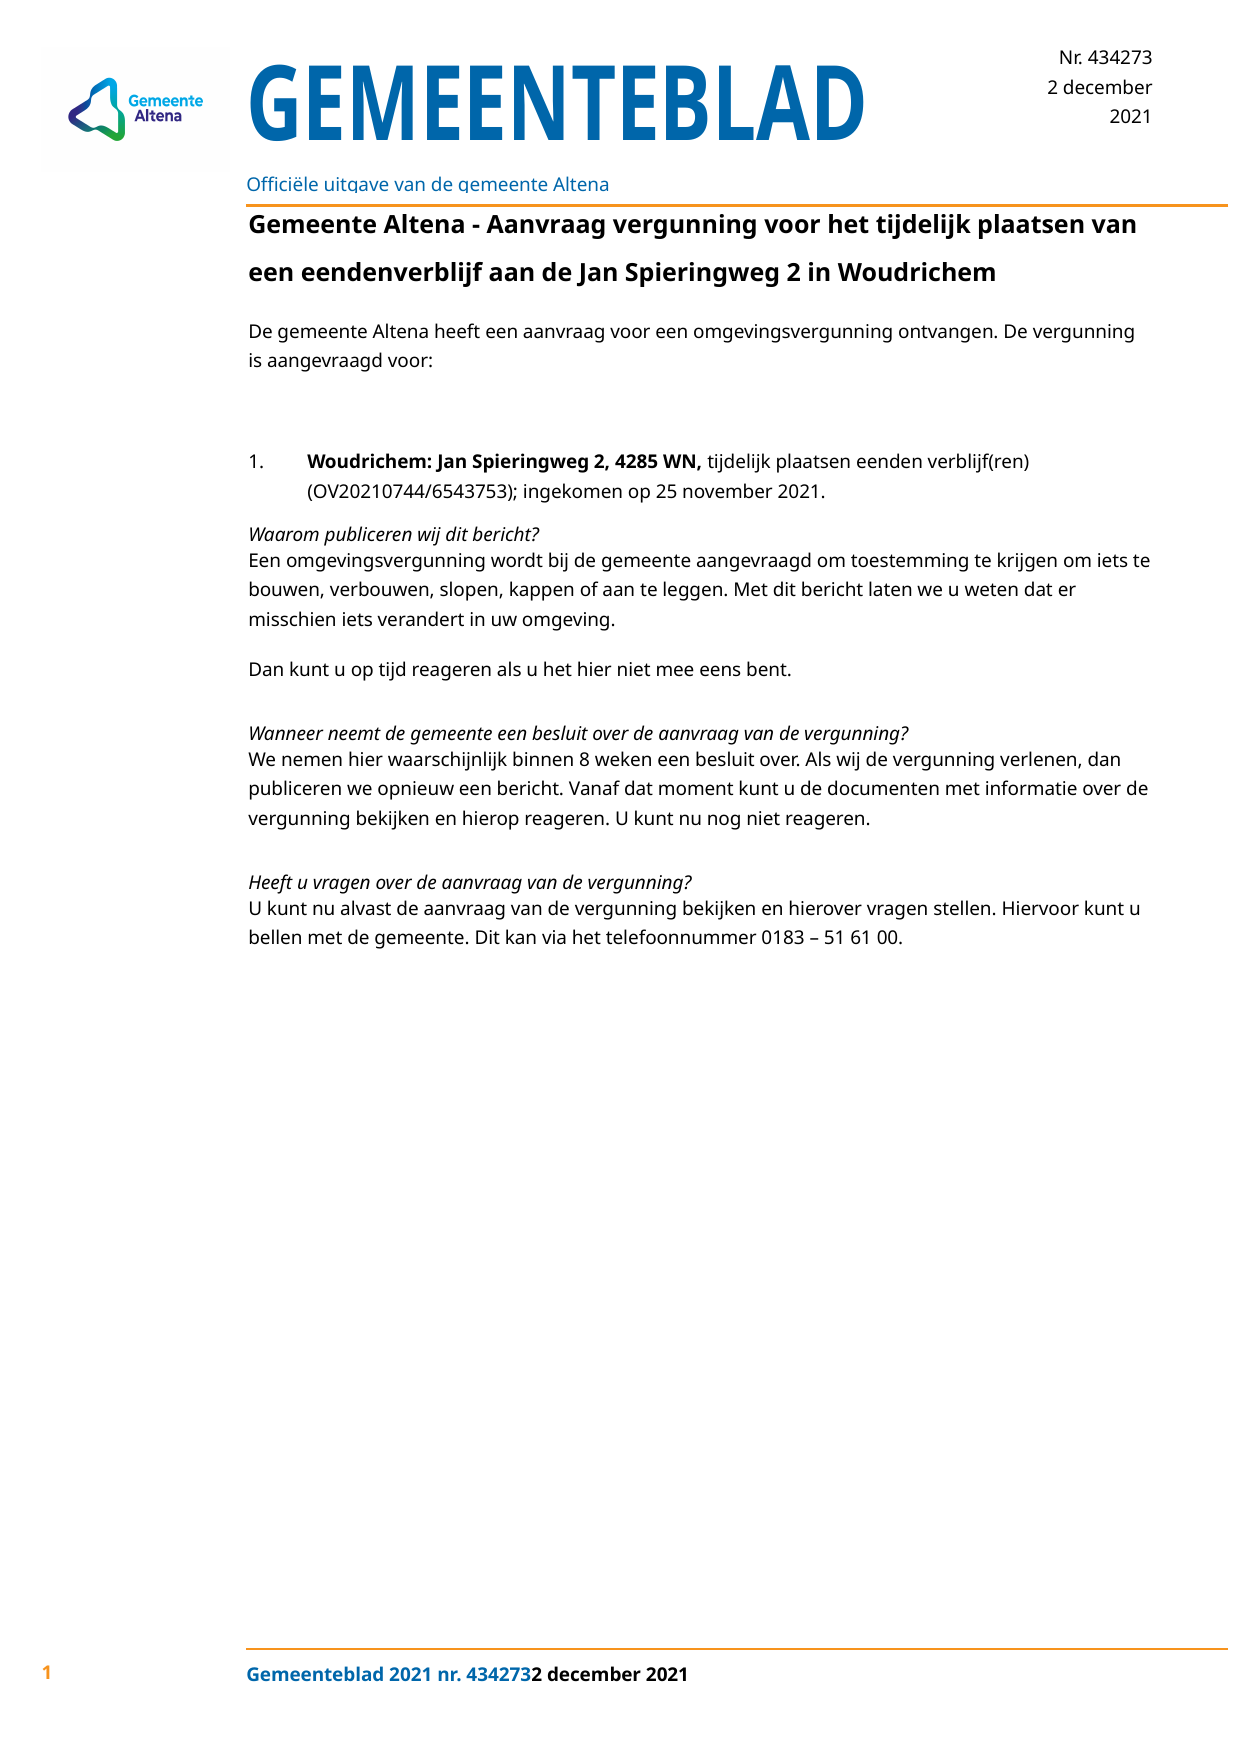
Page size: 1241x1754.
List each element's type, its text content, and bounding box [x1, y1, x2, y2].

text Dan kunt u op tijd reageren als u het hier niet mee eens bent. [248, 656, 1152, 682]
text Waarom publiceren wij dit bericht? [248, 521, 1152, 547]
text Heeft u vragen over de aanvraag van de vergunning? [248, 869, 1152, 895]
picture [41, 47, 231, 172]
text Wanneer neemt de gemeente een besluit over de aanvraag van de vergunning? [248, 720, 1152, 746]
text Een omgevingsvergunning wordt bij de gemeente aangevraagd om toestemming te krijgen om iets te bouwen, verbouwen, slopen, kappen of aan te leggen. Met dit bericht laten we u weten dat er misschien iets verandert in uw omgeving. [248, 547, 1152, 632]
text We nemen hier waarschijnlijk binnen 8 weken een besluit over. Als wij de vergunning verlenen, dan publiceren we opnieuw een bericht. Vanaf dat moment kunt u de documenten met informatie over de vergunning bekijken en hierop reageren. U kunt nu nog niet reageren. [248, 746, 1152, 831]
text U kunt nu alvast de aanvraag van de vergunning bekijken en hierover vragen stellen. Hiervoor kunt u bellen met de gemeente. Dit kan via het telefoonnummer 0183 – 51 61 00. [248, 895, 1152, 950]
text De gemeente Altena heeft een aanvraag voor een omgevingsvergunning ontvangen. De vergunning is aangevraagd voor: [248, 318, 1152, 373]
text Gemeente Altena - Aanvraag vergunning voor het tijdelijk plaatsen van een eendenverblijf aan de Jan Spieringweg 2 in Woudrichem [248, 207, 1152, 288]
list Woudrichem: Jan Spieringweg 2, 4285 WN, tijdelijk plaatsen eenden verblijf(ren) (OV20210744/6543753); ingekomen op 25 november 2021. [248, 448, 1152, 504]
